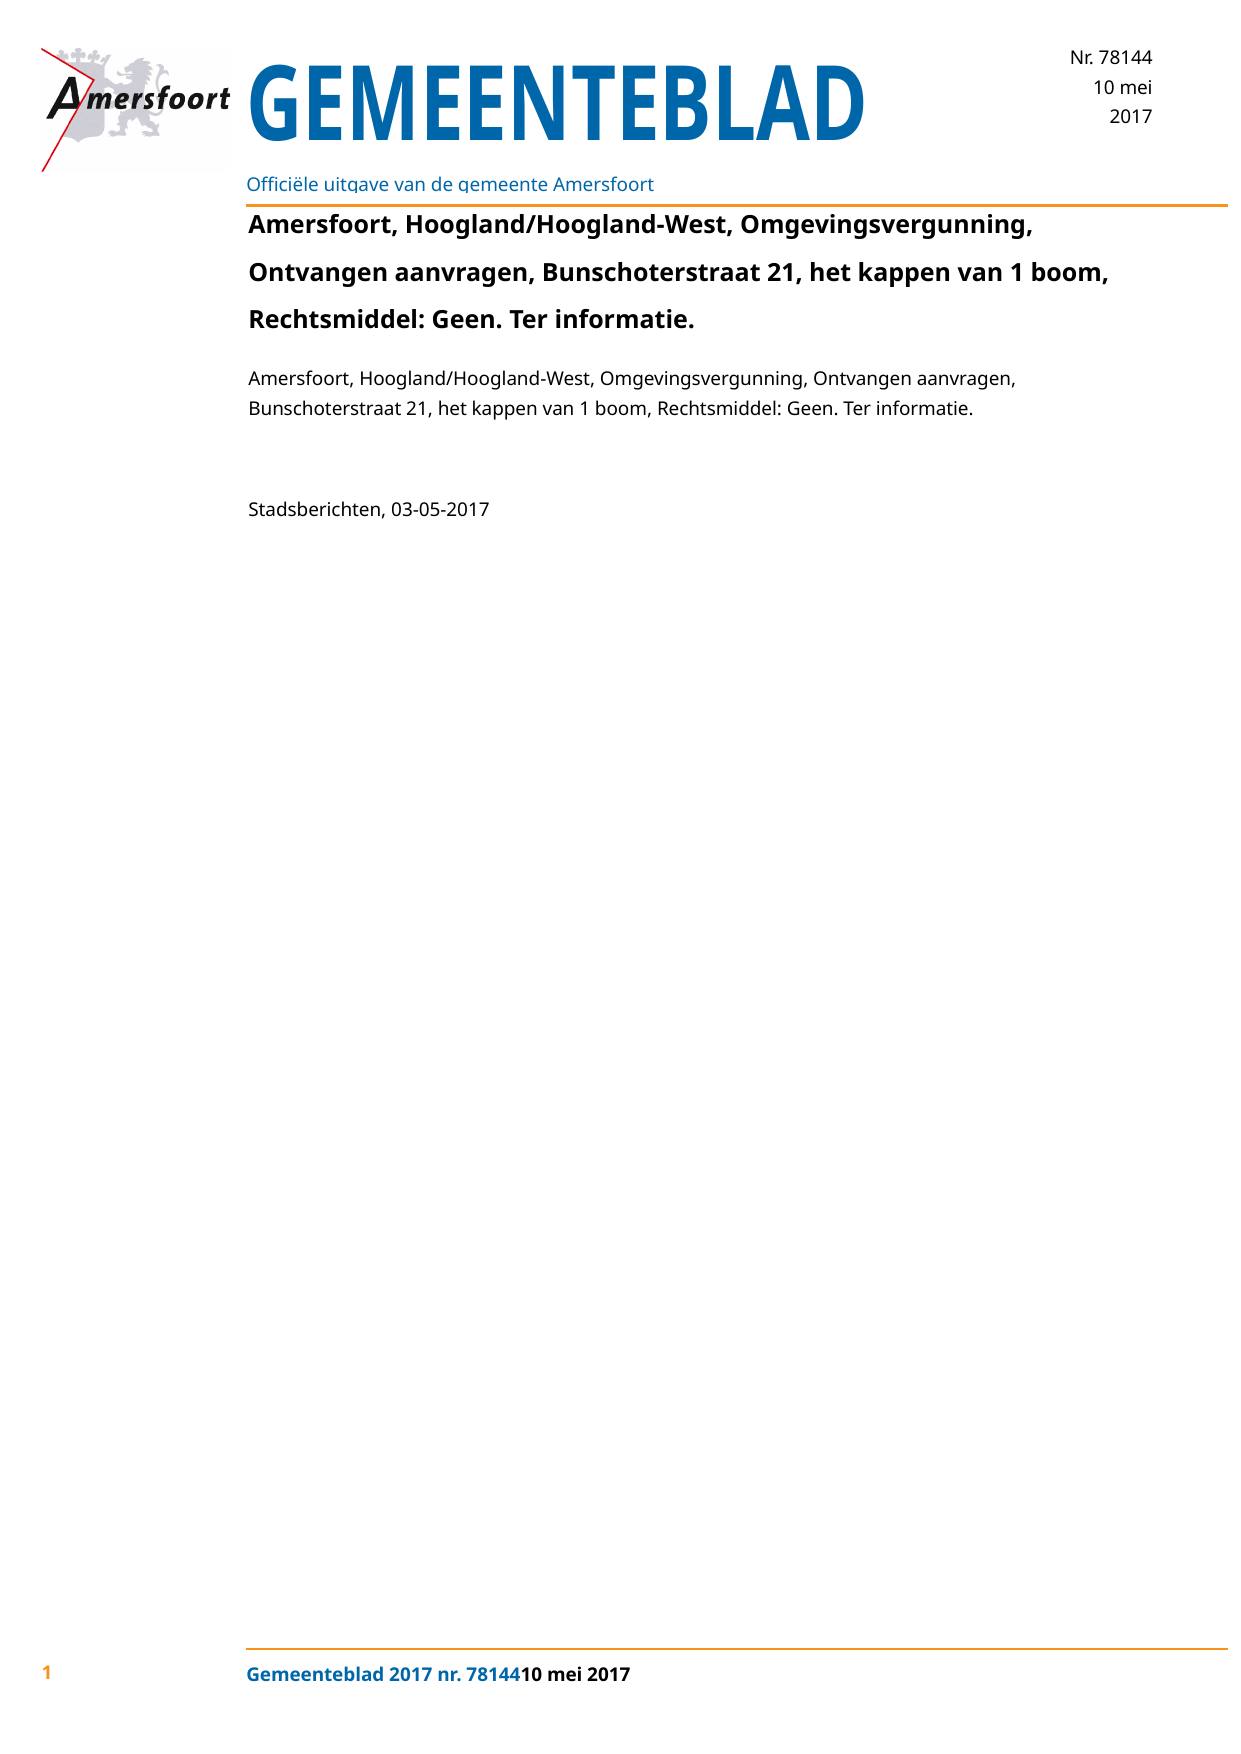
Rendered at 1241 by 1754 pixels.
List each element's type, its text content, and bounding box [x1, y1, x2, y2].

picture [41, 47, 231, 172]
text Amersfoort, Hoogland/Hoogland-West, Omgevingsvergunning, Ontvangen aanvragen, Bunschoterstraat 21, het kappen van 1 boom, Rechtsmiddel: Geen. Ter informatie. [248, 207, 1152, 336]
text Stadsberichten, 03-05-2017 [248, 496, 1152, 522]
text Amersfoort, Hoogland/Hoogland-West, Omgevingsvergunning, Ontvangen aanvragen, Bunschoterstraat 21, het kappen van 1 boom, Rechtsmiddel: Geen. Ter informatie. [248, 366, 1152, 421]
